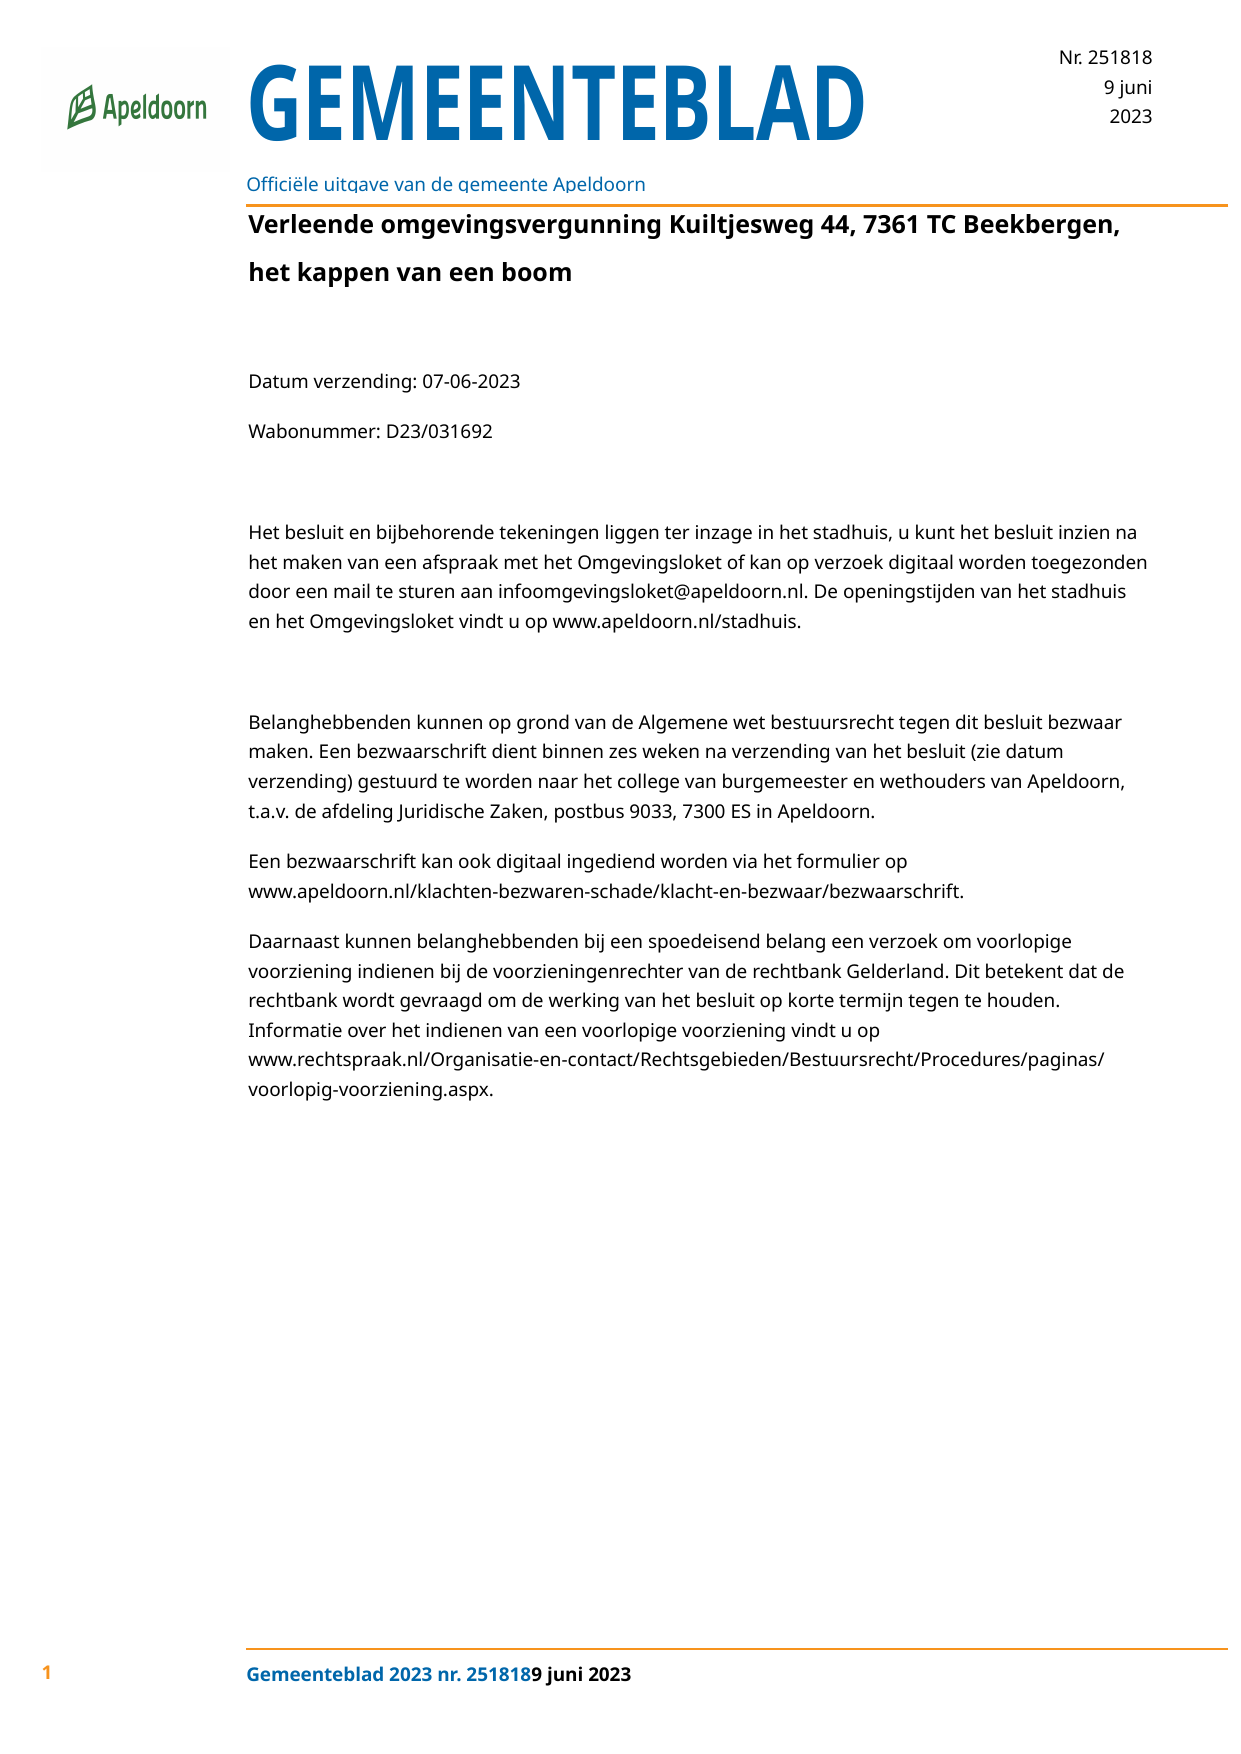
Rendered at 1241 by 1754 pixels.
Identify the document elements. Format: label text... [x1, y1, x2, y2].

text Datum verzending: 07-06-2023 [248, 368, 1152, 394]
text Wabonummer: D23/031692 [248, 419, 1152, 444]
text Verleende omgevingsvergunning Kuiltjesweg 44, 7361 TC Beekbergen, het kappen van een boom [248, 207, 1152, 288]
text Een bezwaarschrift kan ook digitaal ingediend worden via het formulier op www.apeldoorn.nl/klachten-bezwaren-schade/klacht-en-bezwaar/bezwaarschrift. [248, 848, 1152, 904]
text Daarnaast kunnen belanghebbenden bij een spoedeisend belang een verzoek om voorlopige voorziening indienen bij de voorzieningenrechter van de rechtbank Gelderland. Dit betekent dat de rechtbank wordt gevraagd om de werking van het besluit op korte termijn tegen te houden. Informatie over het indienen van een voorlopige voorziening vindt u op www.rechtspraak.nl/Organisatie-en-contact/Rechtsgebieden/Bestuursrecht/Procedures/paginas/voorlopig-voorziening.aspx. [248, 928, 1152, 1102]
text Belanghebbenden kunnen op grond van de Algemene wet bestuursrecht tegen dit besluit bezwaar maken. Een bezwaarschrift dient binnen zes weken na verzending van het besluit (zie datum verzending) gestuurd te worden naar het college van burgemeester en wethouders van Apeldoorn, t.a.v. de afdeling Juridische Zaken, postbus 9033, 7300 ES in Apeldoorn. [248, 709, 1152, 824]
picture [41, 47, 231, 172]
text Het besluit en bijbehorende tekeningen liggen ter inzage in het stadhuis, u kunt het besluit inzien na het maken van een afspraak met het Omgevingsloket of kan op verzoek digitaal worden toegezonden door een mail te sturen aan infoomgevingsloket@apeldoorn.nl. De openingstijden van het stadhuis en het Omgevingsloket vindt u op www.apeldoorn.nl/stadhuis. [248, 519, 1152, 634]
